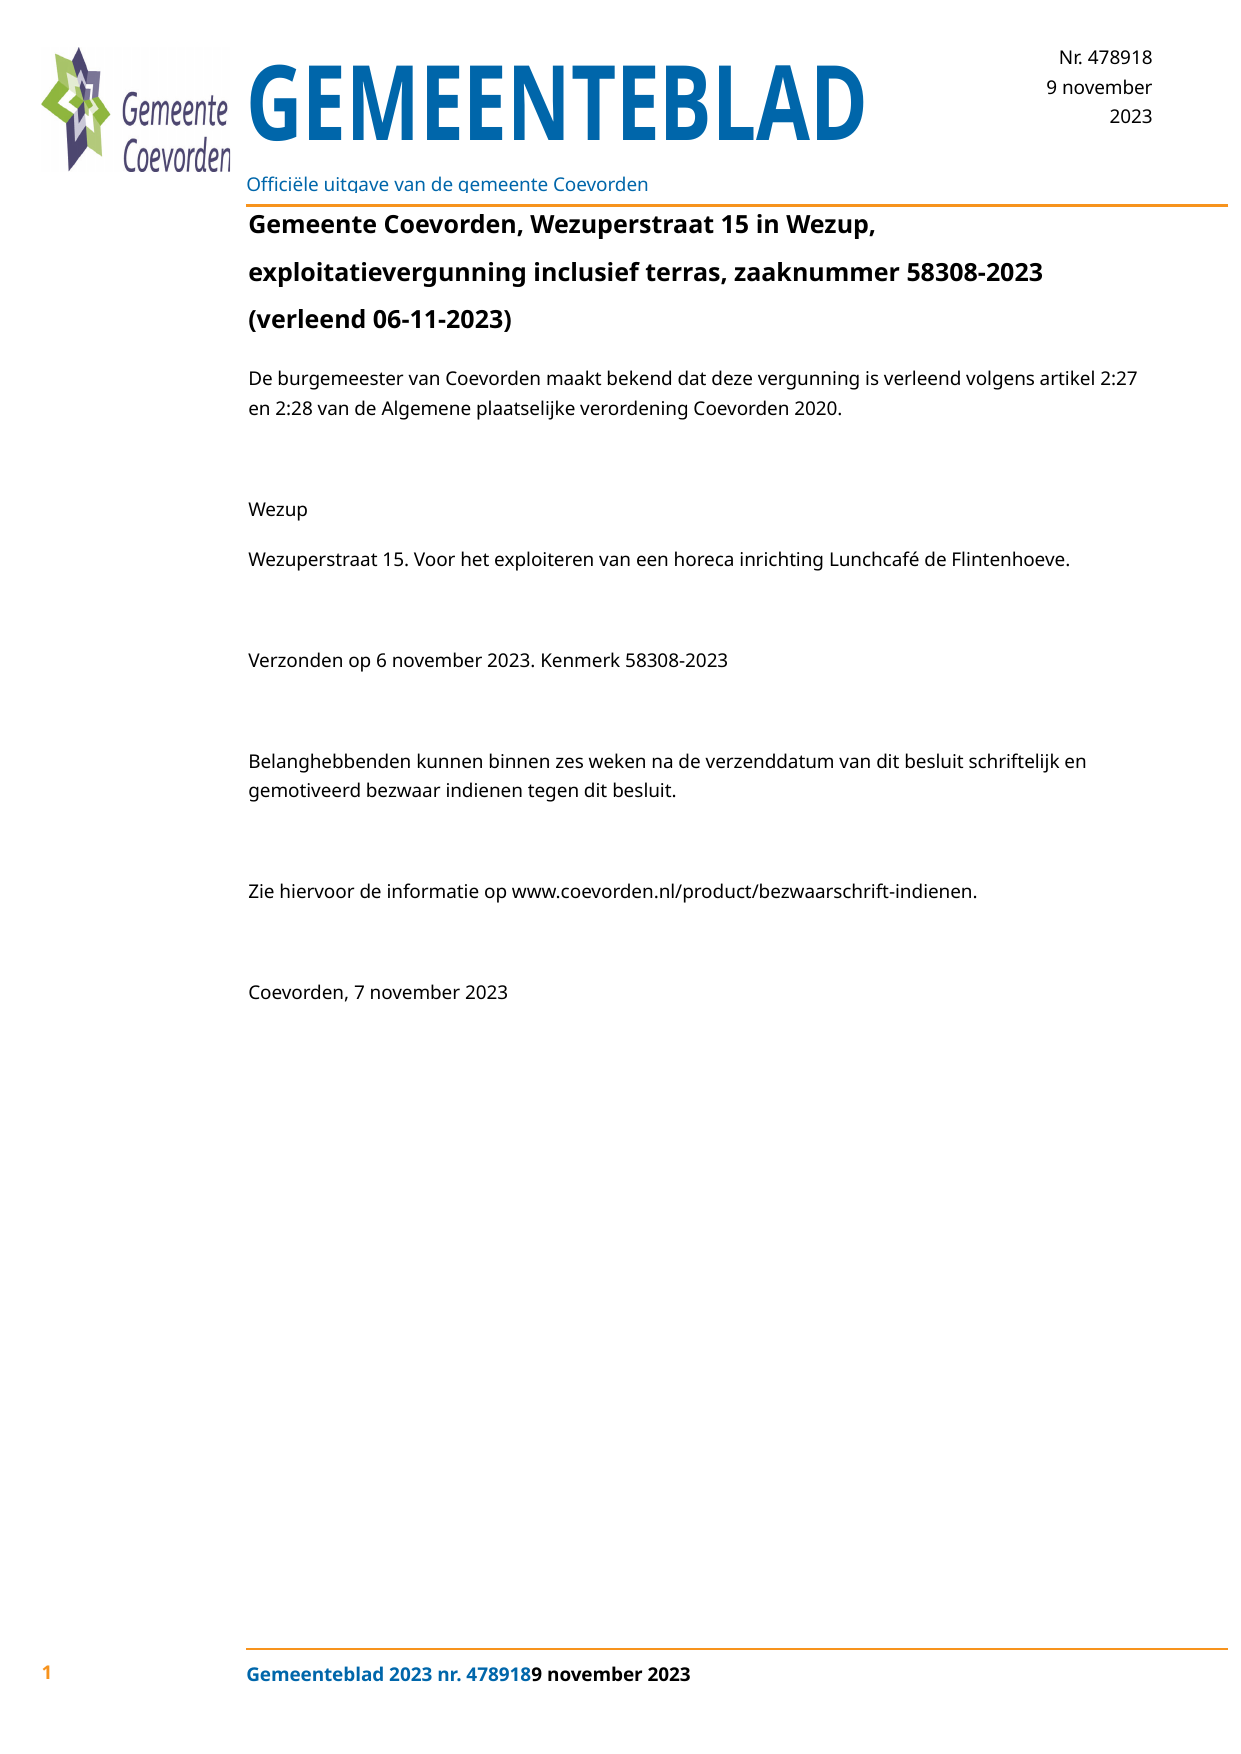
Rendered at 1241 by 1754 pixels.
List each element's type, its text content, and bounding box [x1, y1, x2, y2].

text Coevorden, 7 november 2023 [248, 979, 1152, 1005]
text Wezup [248, 496, 1152, 522]
text Wezuperstraat 15. Voor het exploiteren van een horeca inrichting Lunchcafé de Flintenhoeve. [248, 546, 1152, 572]
text De burgemeester van Coevorden maakt bekend dat deze vergunning is verleend volgens artikel 2:27 en 2:28 van de Algemene plaatselijke verordening Coevorden 2020. [248, 366, 1152, 421]
text Gemeente Coevorden, Wezuperstraat 15 in Wezup, exploitatievergunning inclusief terras, zaaknummer 58308-2023 (verleend 06-11-2023) [248, 207, 1152, 336]
text Verzonden op 6 november 2023. Kenmerk 58308-2023 [248, 647, 1152, 673]
text Zie hiervoor de informatie op www.coevorden.nl/product/bezwaarschrift-indienen. [248, 878, 1152, 904]
text Belanghebbenden kunnen binnen zes weken na de verzenddatum van dit besluit schriftelijk en gemotiveerd bezwaar indienen tegen dit besluit. [248, 748, 1152, 803]
picture [41, 47, 231, 172]
